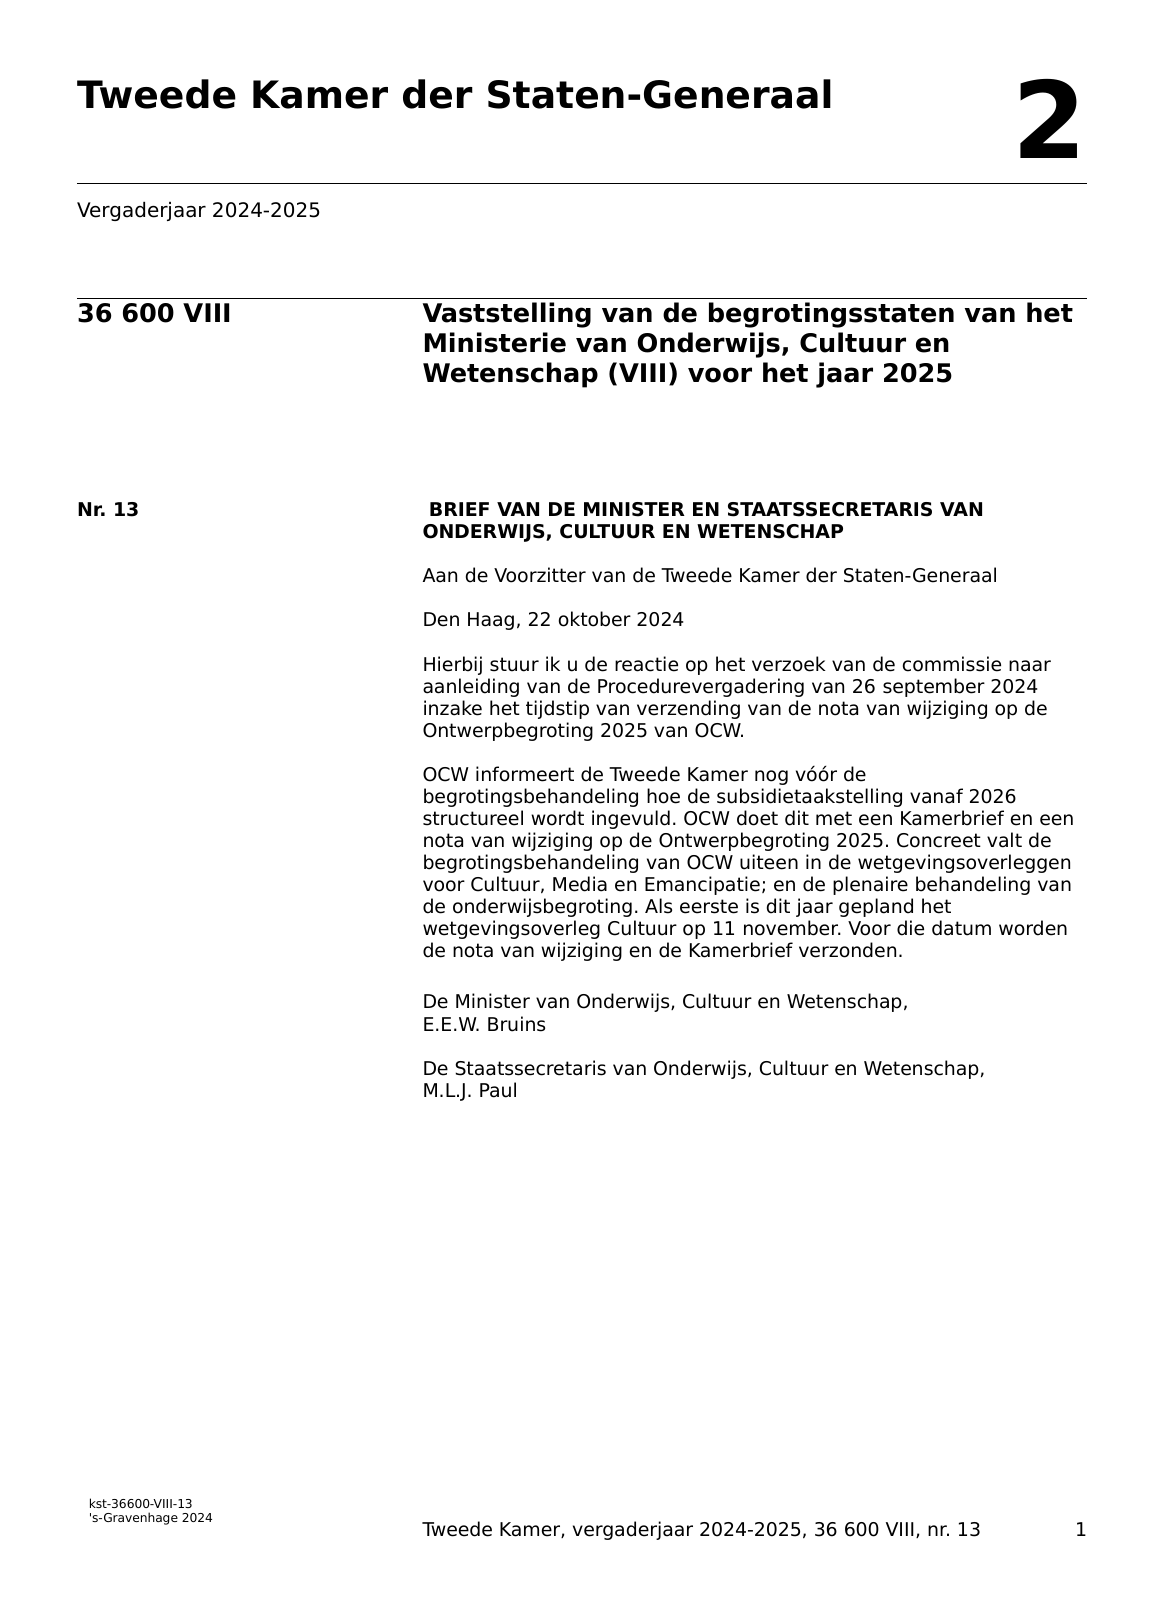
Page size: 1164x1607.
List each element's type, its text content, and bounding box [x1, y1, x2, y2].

text kst-36600-VIII-13 [88, 1497, 323, 1511]
subtitle 36 600 VIII Vaststelling van de begrotingsstaten van het Ministerie van Onderwijs, Cultuur en Wetenschap (VIII) voor het jaar 2025 [77, 299, 1087, 388]
table_cell Vergaderjaar 2024-2025 [77, 184, 1087, 298]
text OCW informeert de Tweede Kamer nog vóór de begrotingsbehandeling hoe de subsidietaakstelling vanaf 2026 structureel wordt ingevuld. OCW doet dit met een Kamerbrief en een nota van wijziging op de Ontwerpbegroting 2025. Concreet valt de begrotingsbehandeling van OCW uiteen in de wetgevingsoverleggen voor Cultuur, Media en Emancipatie; en de plenaire behandeling van de onderwijsbegroting. Als eerste is dit jaar gepland het wetgevingsoverleg Cultuur op 11 november. Voor die datum worden de nota van wijziging en de Kamerbrief verzonden. [422, 764, 1087, 961]
text Den Haag, 22 oktober 2024 [422, 609, 1087, 631]
table_header Tweede Kamer der Staten-Generaal [77, 59, 886, 183]
text De Staatssecretaris van Onderwijs, Cultuur en Wetenschap, M.L.J. Paul [422, 1058, 1087, 1102]
text Aan de Voorzitter van de Tweede Kamer der Staten-Generaal [422, 565, 1087, 587]
text 's-Gravenhage 2024 [88, 1511, 323, 1525]
subtitle Nr. 13 BRIEF VAN DE MINISTER EN STAATSSECRETARIS VAN ONDERWIJS, CULTUUR EN WETENSCHAP [77, 499, 1087, 543]
table_header 2 [886, 59, 1087, 183]
text Hierbij stuur ik u de reactie op het verzoek van de commissie naar aanleiding van de Procedurevergadering van 26 september 2024 inzake het tijdstip van verzending van de nota van wijziging op de Ontwerpbegroting 2025 van OCW. [422, 653, 1087, 741]
text De Minister van Onderwijs, Cultuur en Wetenschap, E.E.W. Bruins [422, 991, 1087, 1035]
